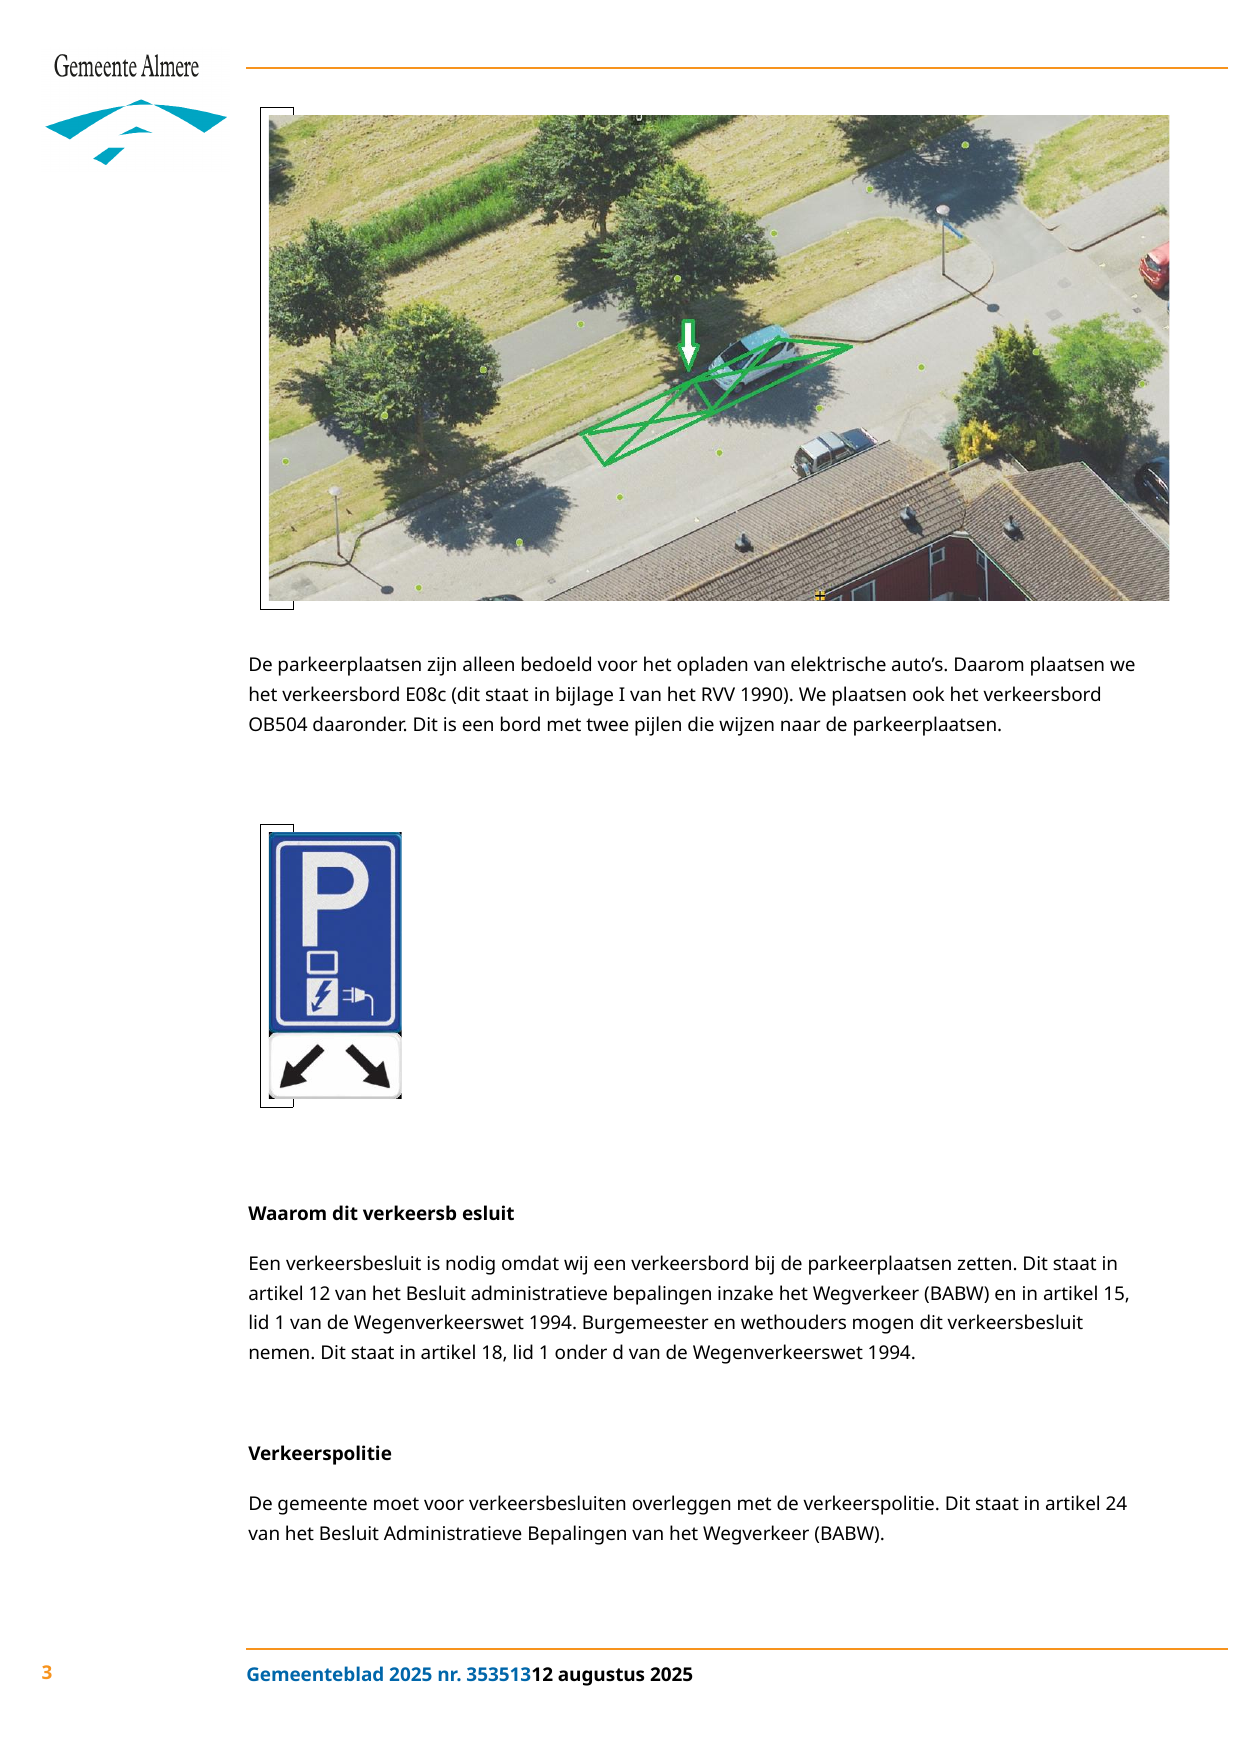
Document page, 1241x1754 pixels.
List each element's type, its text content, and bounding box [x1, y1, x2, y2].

text Verkeerspolitie [248, 1440, 1152, 1465]
text Een verkeersbesluit is nodig omdat wij een verkeersbord bij de parkeerplaatsen zetten. Dit staat in artikel 12 van het Besluit administratieve bepalingen inzake het Wegverkeer (BABW) en in artikel 15, lid 1 van de Wegenverkeerswet 1994. Burgemeester en wethouders mogen dit verkeersbesluit nemen. Dit staat in artikel 18, lid 1 onder d van de Wegenverkeerswet 1994. [248, 1250, 1152, 1364]
text De parkeerplaatsen zijn alleen bedoeld voor het opladen van elektrische auto’s. Daarom plaatsen we het verkeersbord E08c (dit staat in bijlage I van het RVV 1990). We plaatsen ook het verkeersbord OB504 daaronder. Dit is een bord met twee pijlen die wijzen naar de parkeerplaatsen. [248, 652, 1152, 736]
picture [41, 47, 231, 172]
text Waarom dit verkeersb esluit [248, 1200, 1152, 1225]
text De gemeente moet voor verkeersbesluiten overleggen met de verkeerspolitie. Dit staat in artikel 24 van het Besluit Administratieve Bepalingen van het Wegverkeer (BABW). [248, 1490, 1152, 1545]
picture [268, 115, 1170, 601]
picture [268, 832, 402, 1099]
